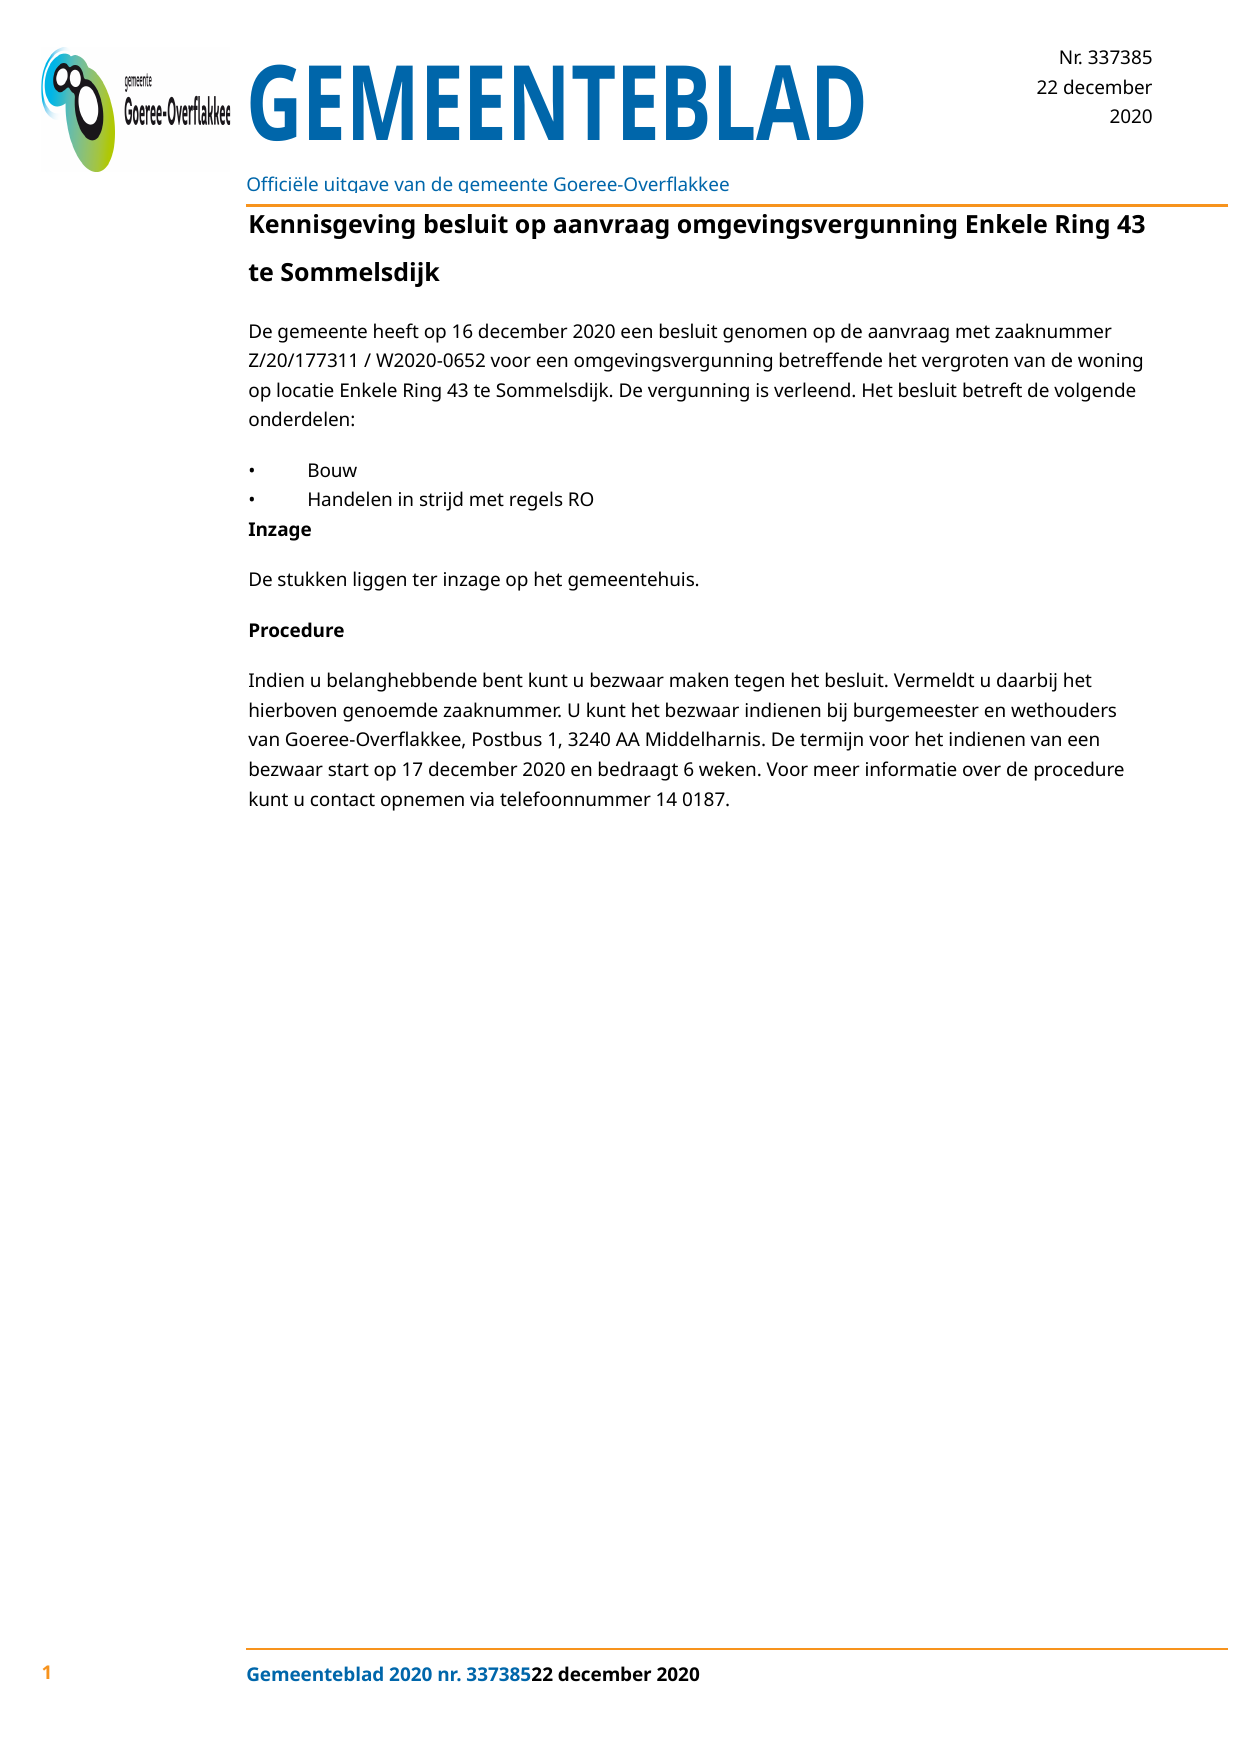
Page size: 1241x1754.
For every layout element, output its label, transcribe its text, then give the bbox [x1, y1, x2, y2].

picture [41, 47, 231, 172]
list Bouw [248, 457, 1152, 483]
list Handelen in strijd met regels RO [248, 487, 1152, 512]
text De gemeente heeft op 16 december 2020 een besluit genomen op de aanvraag met zaaknummer Z/20/177311 / W2020-0652 voor een omgevingsvergunning betreffende het vergroten van de woning op locatie Enkele Ring 43 te Sommelsdijk. De vergunning is verleend. Het besluit betreft de volgende onderdelen: [248, 318, 1152, 432]
text Kennisgeving besluit op aanvraag omgevingsvergunning Enkele Ring 43 te Sommelsdijk [248, 207, 1152, 288]
text Indien u belanghebbende bent kunt u bezwaar maken tegen het besluit. Vermeldt u daarbij het hierboven genoemde zaaknummer. U kunt het bezwaar indienen bij burgemeester en wethouders van Goeree-Overflakkee, Postbus 1, 3240 AA Middelharnis. De termijn voor het indienen van een bezwaar start op 17 december 2020 en bedraagt 6 weken. Voor meer informatie over de procedure kunt u contact opnemen via telefoonnummer 14 0187. [248, 667, 1152, 812]
text Procedure [248, 617, 1152, 643]
text De stukken liggen ter inzage op het gemeentehuis. [248, 567, 1152, 592]
text Inzage [248, 516, 1152, 542]
